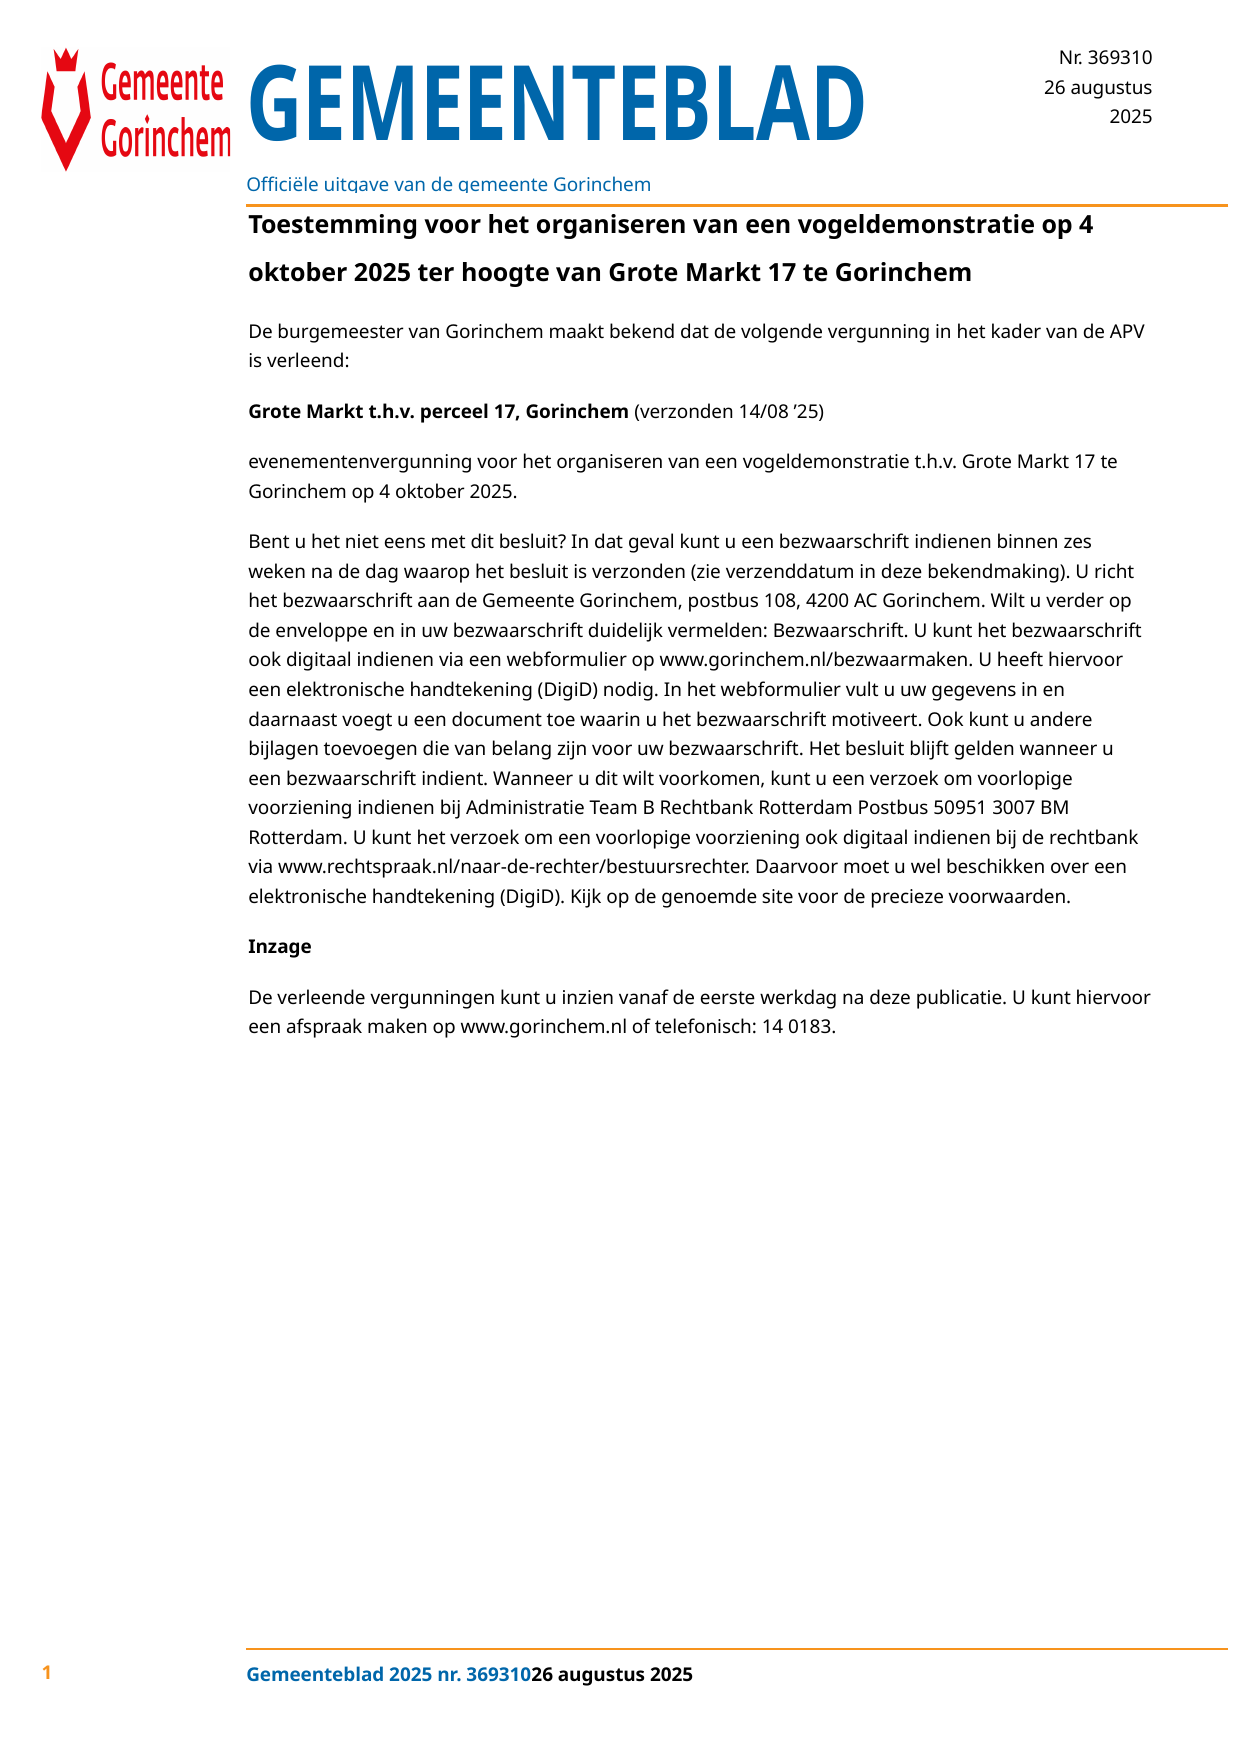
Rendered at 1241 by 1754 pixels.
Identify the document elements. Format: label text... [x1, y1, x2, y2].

text Bent u het niet eens met dit besluit? In dat geval kunt u een bezwaarschrift indienen binnen zes weken na de dag waarop het besluit is verzonden (zie verzenddatum in deze bekendmaking). U richt het bezwaarschrift aan de Gemeente Gorinchem, postbus 108, 4200 AC Gorinchem. Wilt u verder op de enveloppe en in uw bezwaarschrift duidelijk vermelden: Bezwaarschrift. U kunt het bezwaarschrift ook digitaal indienen via een webformulier op www.gorinchem.nl/bezwaarmaken. U heeft hiervoor een elektronische handtekening (DigiD) nodig. In het webformulier vult u uw gegevens in en daarnaast voegt u een document toe waarin u het bezwaarschrift motiveert. Ook kunt u andere bijlagen toevoegen die van belang zijn voor uw bezwaarschrift. Het besluit blijft gelden wanneer u een bezwaarschrift indient. Wanneer u dit wilt voorkomen, kunt u een verzoek om voorlopige voorziening indienen bij Administratie Team B Rechtbank Rotterdam Postbus 50951 3007 BM Rotterdam. U kunt het verzoek om een voorlopige voorziening ook digitaal indienen bij de rechtbank via www.rechtspraak.nl/naar-de-rechter/bestuursrechter. Daarvoor moet u wel beschikken over een elektronische handtekening (DigiD). Kijk op de genoemde site voor de precieze voorwaarden. [248, 528, 1152, 909]
picture [41, 47, 231, 172]
text evenementenvergunning voor het organiseren van een vogeldemonstratie t.h.v. Grote Markt 17 te Gorinchem op 4 oktober 2025. [248, 448, 1152, 504]
text Grote Markt t.h.v. perceel 17, Gorinchem (verzonden 14/08 ’25) [248, 398, 1152, 424]
text De burgemeester van Gorinchem maakt bekend dat de volgende vergunning in het kader van de APV is verleend: [248, 318, 1152, 373]
text Inzage [248, 934, 1152, 959]
text De verleende vergunningen kunt u inzien vanaf de eerste werkdag na deze publicatie. U kunt hiervoor een afspraak maken op www.gorinchem.nl of telefonisch: 14 0183. [248, 984, 1152, 1039]
text Toestemming voor het organiseren van een vogeldemonstratie op 4 oktober 2025 ter hoogte van Grote Markt 17 te Gorinchem [248, 207, 1152, 288]
